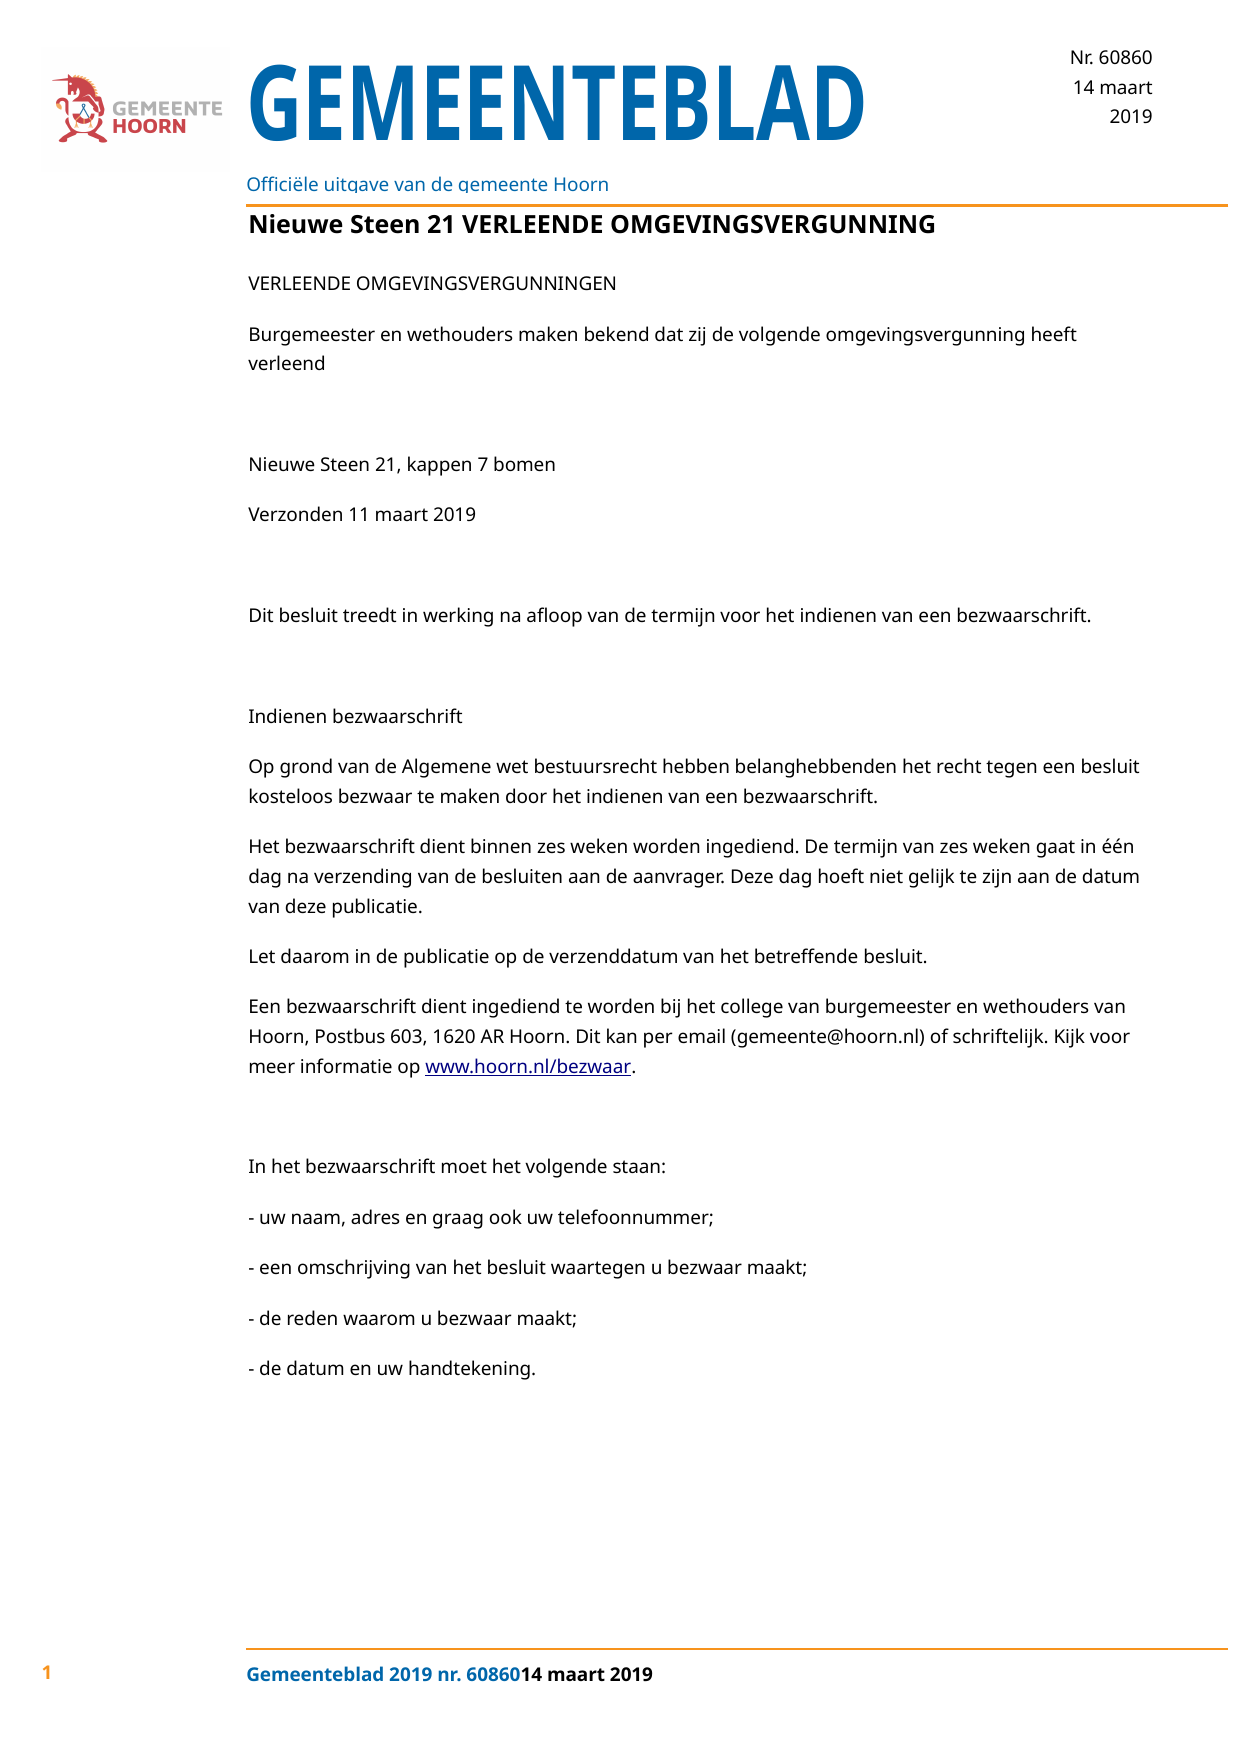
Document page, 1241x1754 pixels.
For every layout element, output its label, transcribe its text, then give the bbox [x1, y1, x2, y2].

picture [41, 47, 231, 172]
text Een bezwaarschrift dient ingediend te worden bij het college van burgemeester en wethouders van Hoorn, Postbus 603, 1620 AR Hoorn. Dit kan per email (gemeente@hoorn.nl) of schriftelijk. Kijk voor meer informatie op www.hoorn.nl/bezwaar. [248, 994, 1152, 1078]
text In het bezwaarschrift moet het volgende staan: [248, 1154, 1152, 1179]
text - een omschrijving van het besluit waartegen u bezwaar maakt; [248, 1254, 1152, 1280]
text Indienen bezwaarschrift [248, 703, 1152, 729]
text Nieuwe Steen 21 VERLEENDE OMGEVINGSVERGUNNING [248, 207, 1152, 241]
text Dit besluit treedt in werking na afloop van de termijn voor het indienen van een bezwaarschrift. [248, 602, 1152, 628]
text Burgemeester en wethouders maken bekend dat zij de volgende omgevingsvergunning heeft verleend [248, 321, 1152, 376]
text - de reden waarom u bezwaar maakt; [248, 1305, 1152, 1331]
text Op grond van de Algemene wet bestuursrecht hebben belanghebbenden het recht tegen een besluit kosteloos bezwaar te maken door het indienen van een bezwaarschrift. [248, 754, 1152, 809]
text - de datum en uw handtekening. [248, 1355, 1152, 1381]
text Let daarom in de publicatie op de verzenddatum van het betreffende besluit. [248, 943, 1152, 969]
text VERLEENDE OMGEVINGSVERGUNNINGEN [248, 270, 1152, 296]
text - uw naam, adres en graag ook uw telefoonnummer; [248, 1204, 1152, 1230]
text Het bezwaarschrift dient binnen zes weken worden ingediend. De termijn van zes weken gaat in één dag na verzending van de besluiten aan de aanvrager. Deze dag hoeft niet gelijk te zijn aan de datum van deze publicatie. [248, 834, 1152, 918]
text Verzonden 11 maart 2019 [248, 502, 1152, 527]
text Nieuwe Steen 21, kappen 7 bomen [248, 451, 1152, 477]
